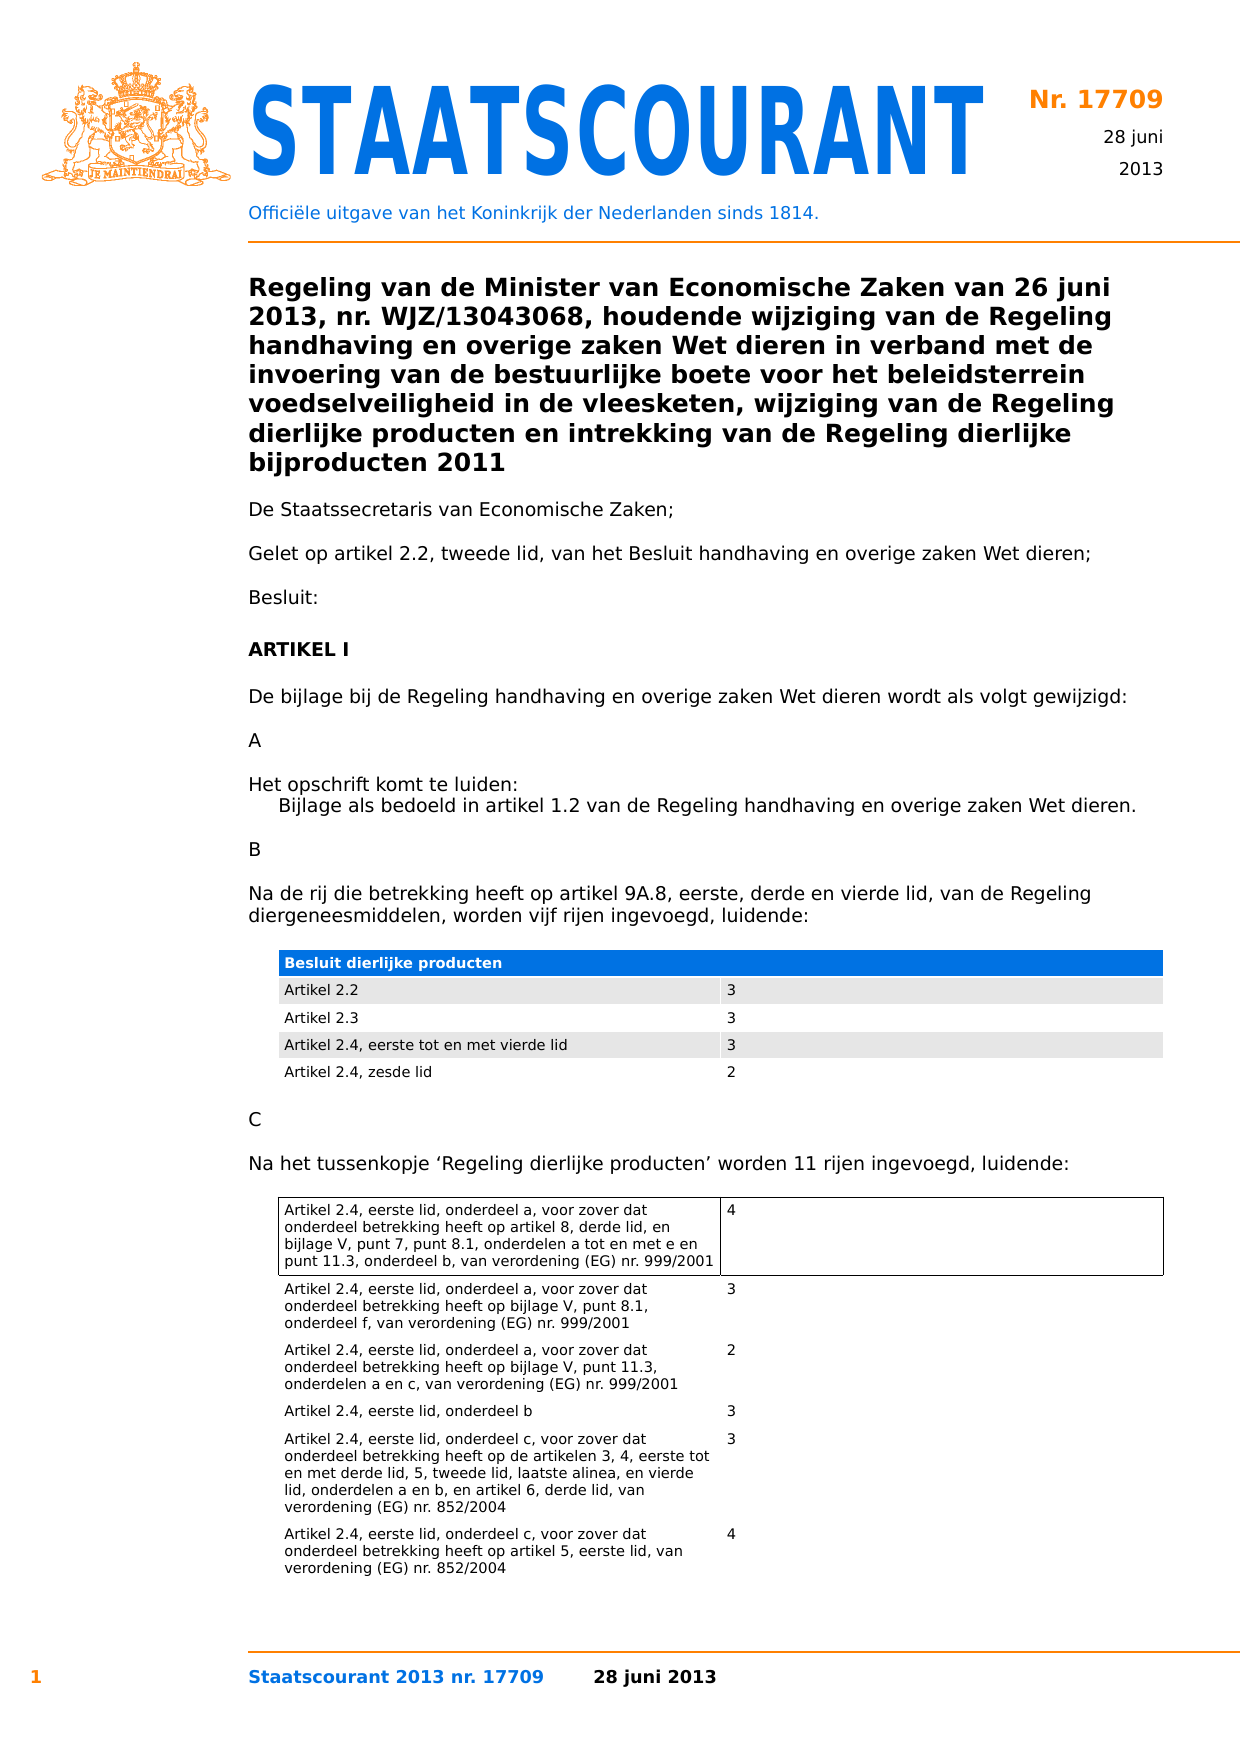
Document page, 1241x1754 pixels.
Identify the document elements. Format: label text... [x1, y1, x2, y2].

table_cell Artikel 2.4, eerste lid, onderdeel b [279, 1399, 720, 1425]
table_header Besluit dierlijke producten [279, 950, 1163, 976]
text Na het tussenkopje ‘Regeling dierlijke producten’ worden 11 rijen ingevoegd, luidende: [248, 1153, 1163, 1175]
table_cell 3 [721, 1399, 1163, 1425]
text C [248, 1109, 1163, 1131]
table_cell 3 [721, 978, 1163, 1004]
table_cell 3 [721, 1276, 1163, 1336]
table_cell Artikel 2.4, eerste lid, onderdeel a, voor zover dat onderdeel betrekking heeft op bijlage V, punt 11.3, onderdelen a en c, van verordening (EG) nr. 999/2001 [279, 1337, 720, 1398]
table_header Nr. 17709 [998, 62, 1240, 121]
subtitle Regeling van de Minister van Economische Zaken van 26 juni 2013, nr. WJZ/13043068, houdende wijziging van de Regeling handhaving en overige zaken Wet dieren in verband met de invoering van de bestuurlijke boete voor het beleidsterrein voedselveiligheid in de vleesketen, wijziging van de Regeling dierlijke producten en intrekking van de Regeling dierlijke bijproducten 2011 [248, 273, 1163, 477]
table_cell Artikel 2.4, eerste lid, onderdeel c, voor zover dat onderdeel betrekking heeft op artikel 5, eerste lid, van verordening (EG) nr. 852/2004 [279, 1521, 720, 1582]
table_cell Artikel 2.4, eerste tot en met vierde lid [279, 1032, 720, 1058]
text De Staatssecretaris van Economische Zaken; [248, 499, 1163, 521]
table_cell 2 [721, 1060, 1163, 1086]
table_cell Artikel 2.4, eerste lid, onderdeel a, voor zover dat onderdeel betrekking heeft op bijlage V, punt 8.1, onderdeel f, van verordening (EG) nr. 999/2001 [279, 1276, 720, 1336]
text Na de rij die betrekking heeft op artikel 9A.8, eerste, derde en vierde lid, van de Regeling diergeneesmiddelen, worden vijf rijen ingevoegd, luidende: [248, 883, 1163, 927]
text Gelet op artikel 2.2, tweede lid, van het Besluit handhaving en overige zaken Wet dieren; [248, 543, 1163, 565]
text Bijlage als bedoeld in artikel 1.2 van de Regeling handhaving en overige zaken Wet dieren. [278, 795, 1163, 817]
table_cell 3 [721, 1032, 1163, 1058]
table_cell Artikel 2.4, zesde lid [279, 1060, 720, 1086]
table_header [25, 62, 248, 241]
table_cell 4 [721, 1521, 1163, 1582]
table_cell Artikel 2.4, eerste lid, onderdeel c, voor zover dat onderdeel betrekking heeft op de artikelen 3, 4, eerste tot en met derde lid, 5, tweede lid, laatste alinea, en vierde lid, onderdelen a en b, en artikel 6, derde lid, van verordening (EG) nr. 852/2004 [279, 1426, 720, 1520]
table_cell 3 [721, 1426, 1163, 1520]
table_cell Artikel 2.3 [279, 1005, 720, 1031]
table_cell 2 [721, 1337, 1163, 1398]
picture [41, 62, 231, 186]
text De bijlage bij de Regeling handhaving en overige zaken Wet dieren wordt als volgt gewijzigd: [248, 686, 1163, 708]
text A [248, 729, 1163, 752]
text B [248, 839, 1163, 861]
table_cell Officiële uitgave van het Koninkrijk der Nederlanden sinds 1814. [248, 203, 1240, 241]
table_cell Artikel 2.2 [279, 978, 720, 1004]
table_cell 28 juni [998, 121, 1240, 153]
text Besluit: [248, 587, 1163, 609]
table_header Artikel 2.4, eerste lid, onderdeel a, voor zover dat onderdeel betrekking heeft op artikel 8, derde lid, en bijlage V, punt 7, punt 8.1, onderdelen a tot en met e en punt 11.3, onderdeel b, van verordening (EG) nr. 999/2001 [279, 1198, 720, 1275]
subtitle ARTIKEL I [248, 639, 1163, 661]
text Het opschrift komt te luiden: [248, 773, 1163, 795]
table_header 4 [721, 1198, 1163, 1275]
table_cell 2013 [998, 153, 1240, 203]
table_header STAATSCOURANT [248, 62, 998, 203]
table_cell 3 [721, 1005, 1163, 1031]
